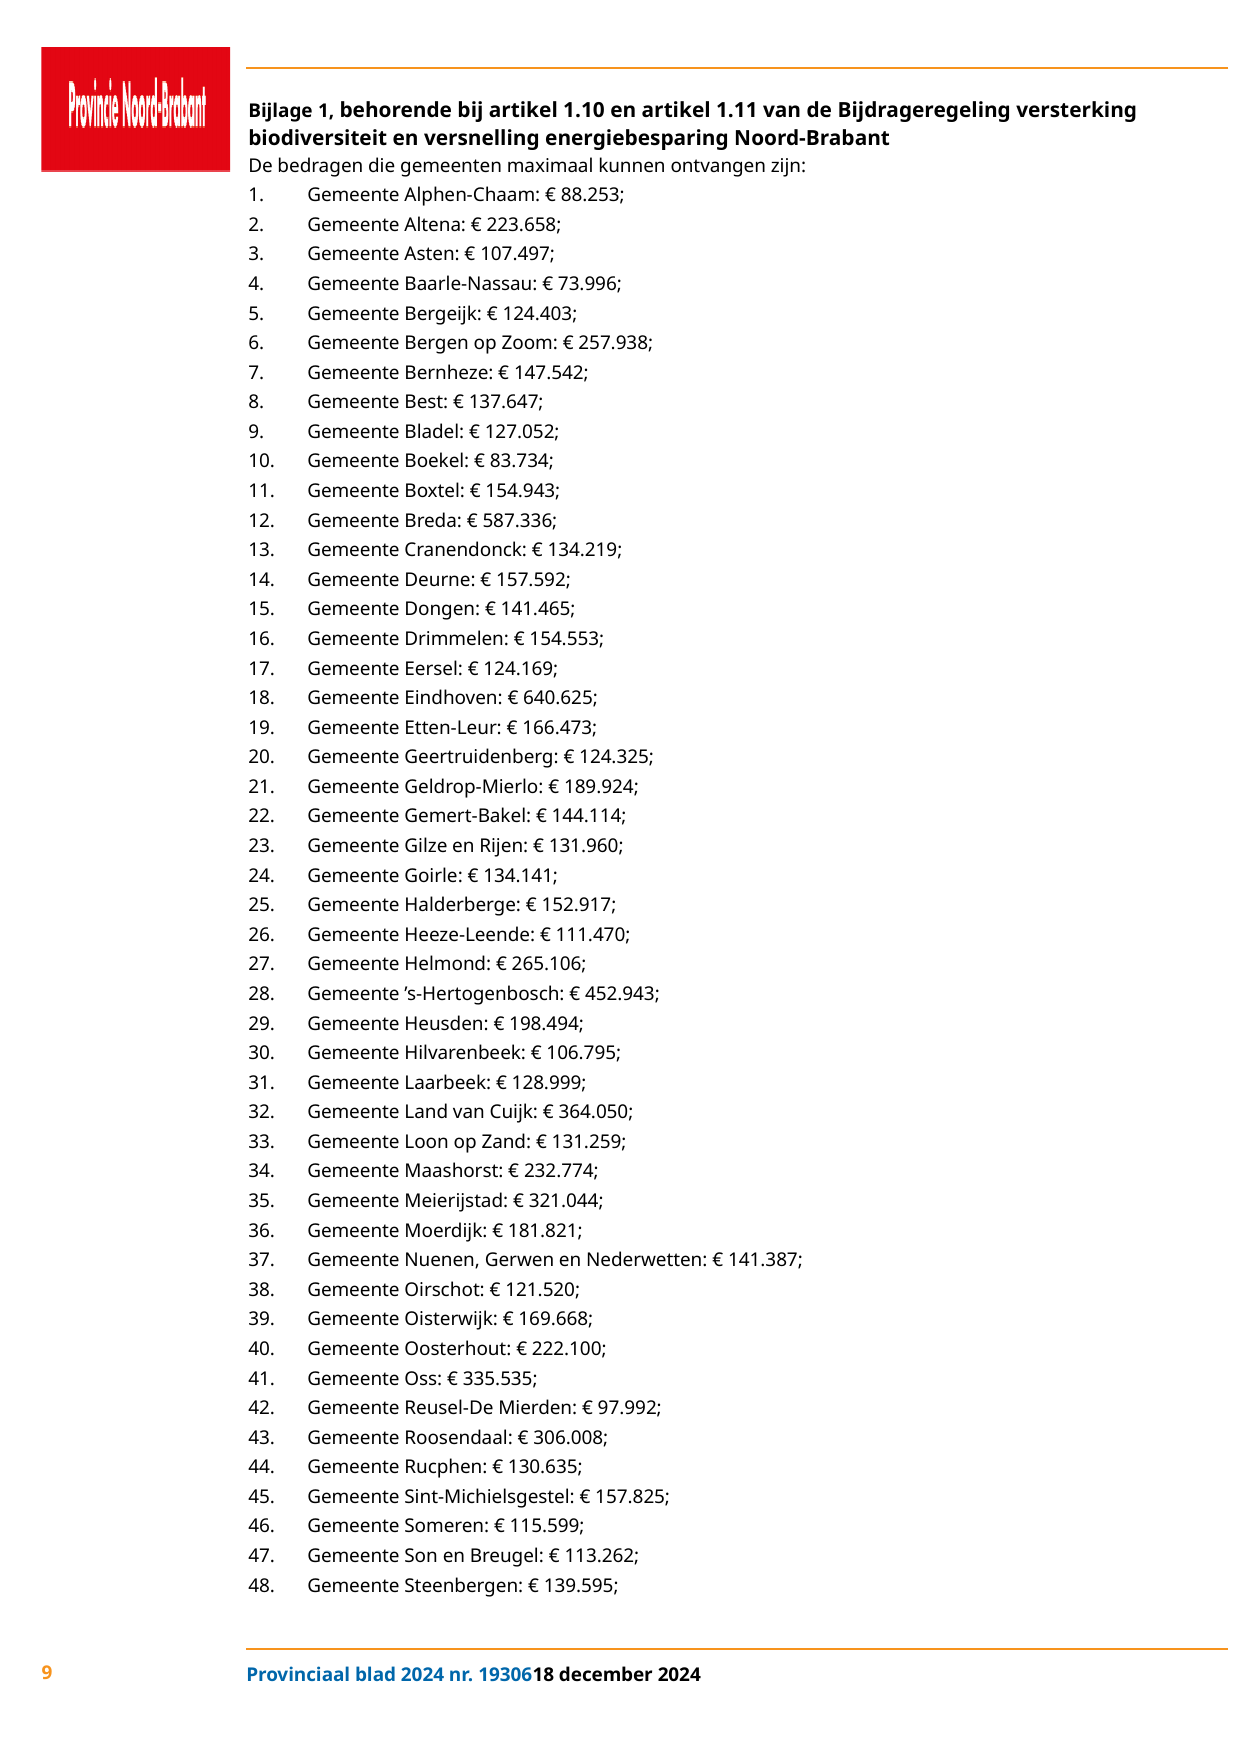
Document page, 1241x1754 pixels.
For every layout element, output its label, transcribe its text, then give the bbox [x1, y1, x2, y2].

list Gemeente Nuenen, Gerwen en Nederwetten: € 141.387; [248, 1246, 1152, 1272]
list Gemeente Oisterwijk: € 169.668; [248, 1306, 1152, 1331]
list Gemeente Someren: € 115.599; [248, 1513, 1152, 1538]
list Gemeente Boxtel: € 154.943; [248, 477, 1152, 503]
list Gemeente Boekel: € 83.734; [248, 448, 1152, 473]
list Gemeente Heeze-Leende: € 111.470; [248, 921, 1152, 947]
list Gemeente Etten-Leur: € 166.473; [248, 714, 1152, 739]
list Gemeente Bladel: € 127.052; [248, 418, 1152, 444]
list Gemeente Geertruidenberg: € 124.325; [248, 743, 1152, 769]
picture [41, 47, 231, 172]
list Gemeente Oss: € 335.535; [248, 1365, 1152, 1390]
list Gemeente Eersel: € 124.169; [248, 655, 1152, 680]
list Gemeente Sint-Michielsgestel: € 157.825; [248, 1483, 1152, 1509]
list Gemeente Alphen-Chaam: € 88.253; [248, 181, 1152, 207]
list Gemeente Geldrop-Mierlo: € 189.924; [248, 773, 1152, 799]
list Gemeente Hilvarenbeek: € 106.795; [248, 1039, 1152, 1065]
list Gemeente Gemert-Bakel: € 144.114; [248, 803, 1152, 828]
list Gemeente Breda: € 587.336; [248, 507, 1152, 532]
list Gemeente Oirschot: € 121.520; [248, 1276, 1152, 1302]
list Gemeente Cranendonck: € 134.219; [248, 536, 1152, 562]
list Gemeente ’s-Hertogenbosch: € 452.943; [248, 980, 1152, 1006]
list Gemeente Best: € 137.647; [248, 388, 1152, 414]
list Gemeente Bergeijk: € 124.403; [248, 300, 1152, 325]
list Gemeente Eindhoven: € 640.625; [248, 684, 1152, 710]
list Gemeente Land van Cuijk: € 364.050; [248, 1098, 1152, 1124]
list Gemeente Moerdijk: € 181.821; [248, 1217, 1152, 1242]
list Gemeente Loon op Zand: € 131.259; [248, 1128, 1152, 1154]
list Gemeente Drimmelen: € 154.553; [248, 625, 1152, 651]
text Bijlage 1, behorende bij artikel 1.10 en artikel 1.11 van de Bijdrageregeling versterking biodiversiteit en versnelling energiebesparing Noord-Brabant [248, 95, 1152, 152]
list Gemeente Oosterhout: € 222.100; [248, 1335, 1152, 1361]
list Gemeente Heusden: € 198.494; [248, 1010, 1152, 1035]
list Gemeente Steenbergen: € 139.595; [248, 1572, 1152, 1597]
list Gemeente Maashorst: € 232.774; [248, 1158, 1152, 1183]
list Gemeente Altena: € 223.658; [248, 211, 1152, 237]
list Gemeente Helmond: € 265.106; [248, 951, 1152, 976]
list Gemeente Halderberge: € 152.917; [248, 891, 1152, 917]
list Gemeente Deurne: € 157.592; [248, 566, 1152, 592]
list Gemeente Son en Breugel: € 113.262; [248, 1542, 1152, 1568]
list Gemeente Rucphen: € 130.635; [248, 1453, 1152, 1479]
text De bedragen die gemeenten maximaal kunnen ontvangen zijn: [248, 152, 1152, 177]
list Gemeente Asten: € 107.497; [248, 241, 1152, 266]
list Gemeente Goirle: € 134.141; [248, 862, 1152, 887]
list Gemeente Dongen: € 141.465; [248, 596, 1152, 621]
list Gemeente Reusel-De Mierden: € 97.992; [248, 1394, 1152, 1420]
list Gemeente Laarbeek: € 128.999; [248, 1069, 1152, 1094]
list Gemeente Bergen op Zoom: € 257.938; [248, 329, 1152, 355]
list Gemeente Meierijstad: € 321.044; [248, 1187, 1152, 1213]
list Gemeente Roosendaal: € 306.008; [248, 1424, 1152, 1449]
list Gemeente Bernheze: € 147.542; [248, 359, 1152, 384]
list Gemeente Baarle-Nassau: € 73.996; [248, 270, 1152, 296]
list Gemeente Gilze en Rijen: € 131.960; [248, 832, 1152, 858]
